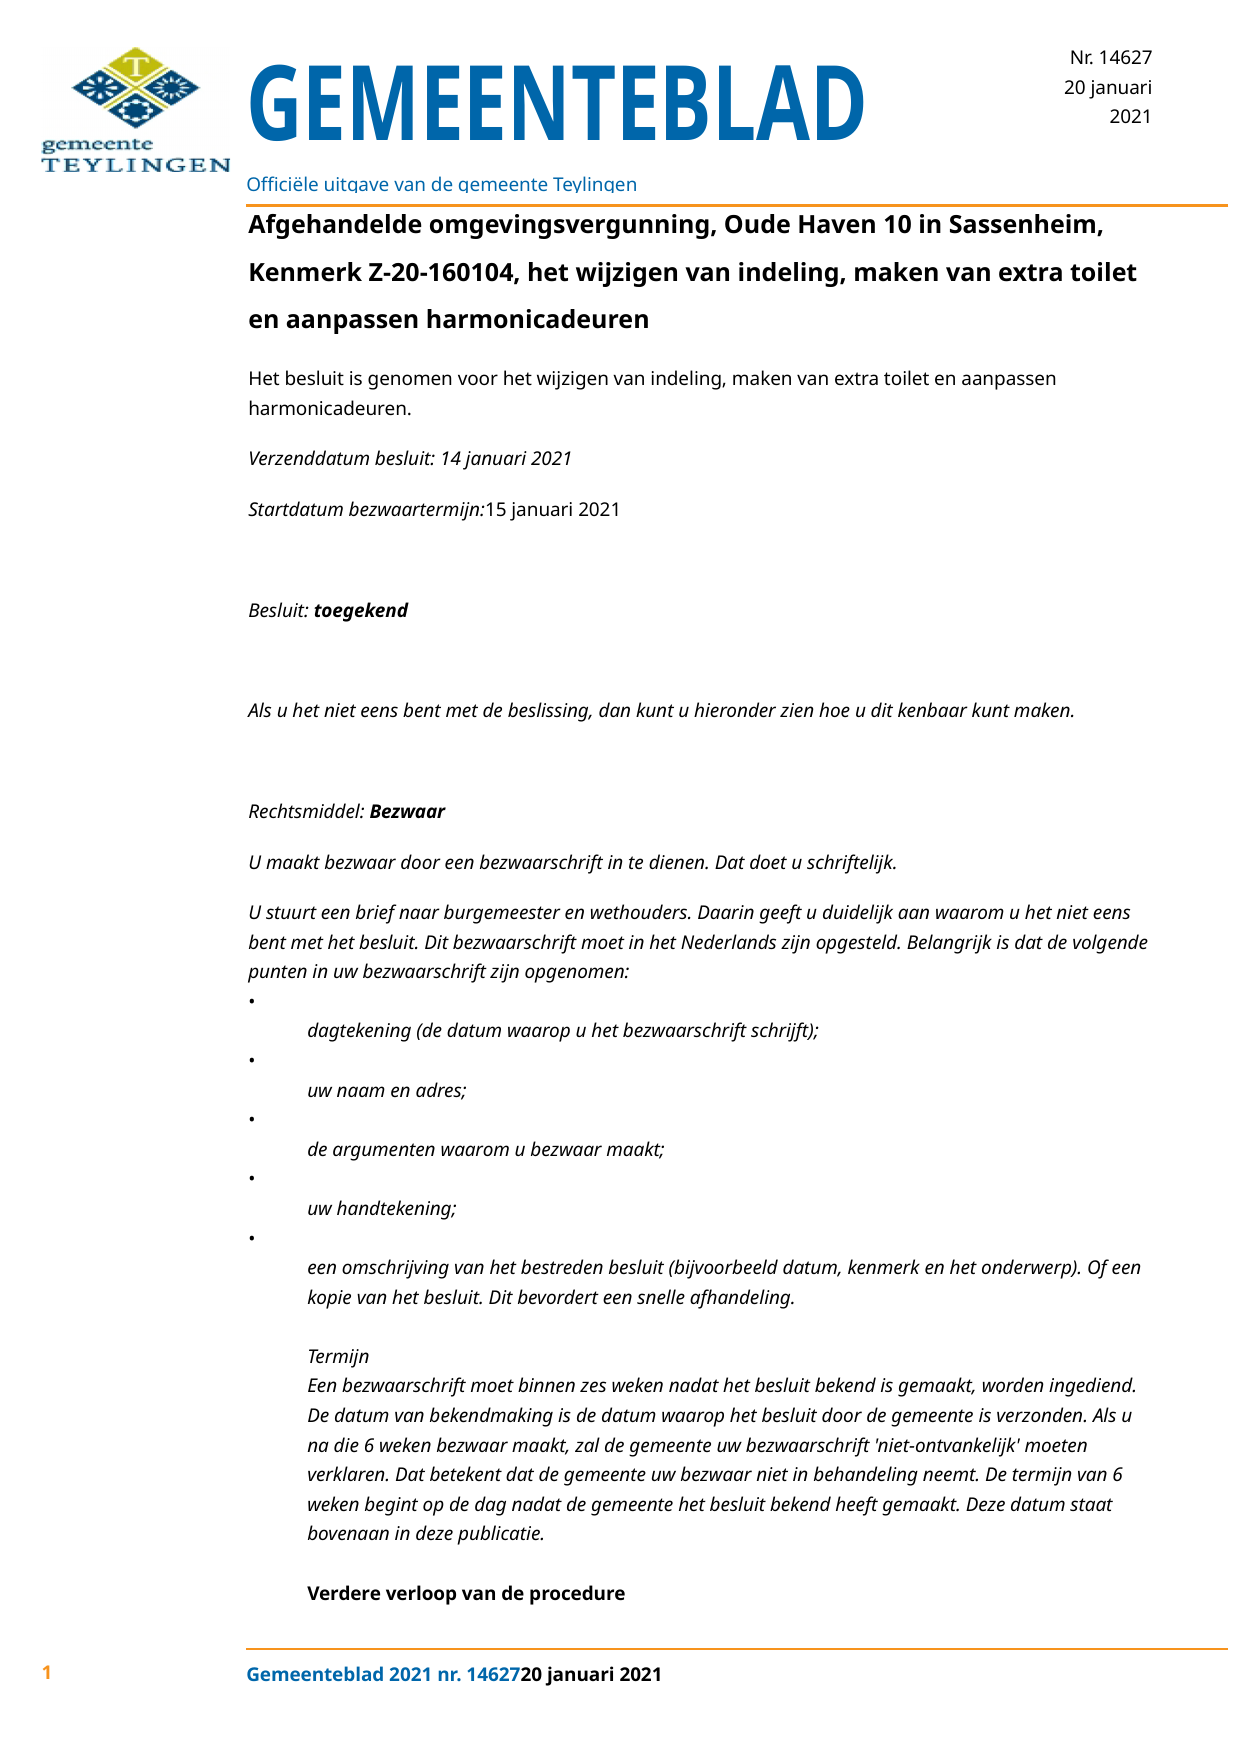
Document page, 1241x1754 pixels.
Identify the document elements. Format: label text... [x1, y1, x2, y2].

list de argumenten waarom u bezwaar maakt; [248, 1136, 1152, 1162]
text Startdatum bezwaartermijn:15 januari 2021 [248, 496, 1152, 522]
list Termijn [248, 1343, 1152, 1369]
text Als u het niet eens bent met de beslissing, dan kunt u hieronder zien hoe u dit kenbaar kunt maken. [248, 698, 1152, 723]
list Een bezwaarschrift moet binnen zes weken nadat het besluit bekend is gemaakt, worden ingediend. De datum van bekendmaking is de datum waarop het besluit door de gemeente is verzonden. Als u na die 6 weken bezwaar maakt, zal de gemeente uw bezwaarschrift 'niet-ontvankelijk' moeten verklaren. Dat betekent dat de gemeente uw bezwaar niet in behandeling neemt. De termijn van 6 weken begint op de dag nadat de gemeente het besluit bekend heeft gemaakt. Deze datum staat bovenaan in deze publicatie. [248, 1373, 1152, 1546]
text Het besluit is genomen voor het wijzigen van indeling, maken van extra toilet en aanpassen harmonicadeuren. [248, 366, 1152, 421]
text Rechtsmiddel: Bezwaar [248, 798, 1152, 824]
list een omschrijving van het bestreden besluit (bijvoorbeeld datum, kenmerk en het onderwerp). Of een kopie van het besluit. Dit bevordert een snelle afhandeling. [248, 1254, 1152, 1309]
text Besluit: toegekend [248, 597, 1152, 622]
picture [41, 47, 231, 172]
text Afgehandelde omgevingsvergunning, Oude Haven 10 in Sassenheim, Kenmerk Z-20-160104, het wijzigen van indeling, maken van extra toilet en aanpassen harmonicadeuren [248, 207, 1152, 336]
text U maakt bezwaar door een bezwaarschrift in te dienen. Dat doet u schriftelijk. [248, 849, 1152, 874]
list uw naam en adres; [248, 1077, 1152, 1102]
list Verdere verloop van de procedure [248, 1580, 1152, 1605]
list uw handtekening; [248, 1195, 1152, 1221]
text U stuurt een brief naar burgemeester en wethouders. Daarin geeft u duidelijk aan waarom u het niet eens bent met het besluit. Dit bezwaarschrift moet in het Nederlands zijn opgesteld. Belangrijk is dat de volgende punten in uw bezwaarschrift zijn opgenomen: [248, 899, 1152, 984]
list dagtekening (de datum waarop u het bezwaarschrift schrijft); [248, 1018, 1152, 1043]
text Verzenddatum besluit: 14 januari 2021 [248, 446, 1152, 471]
